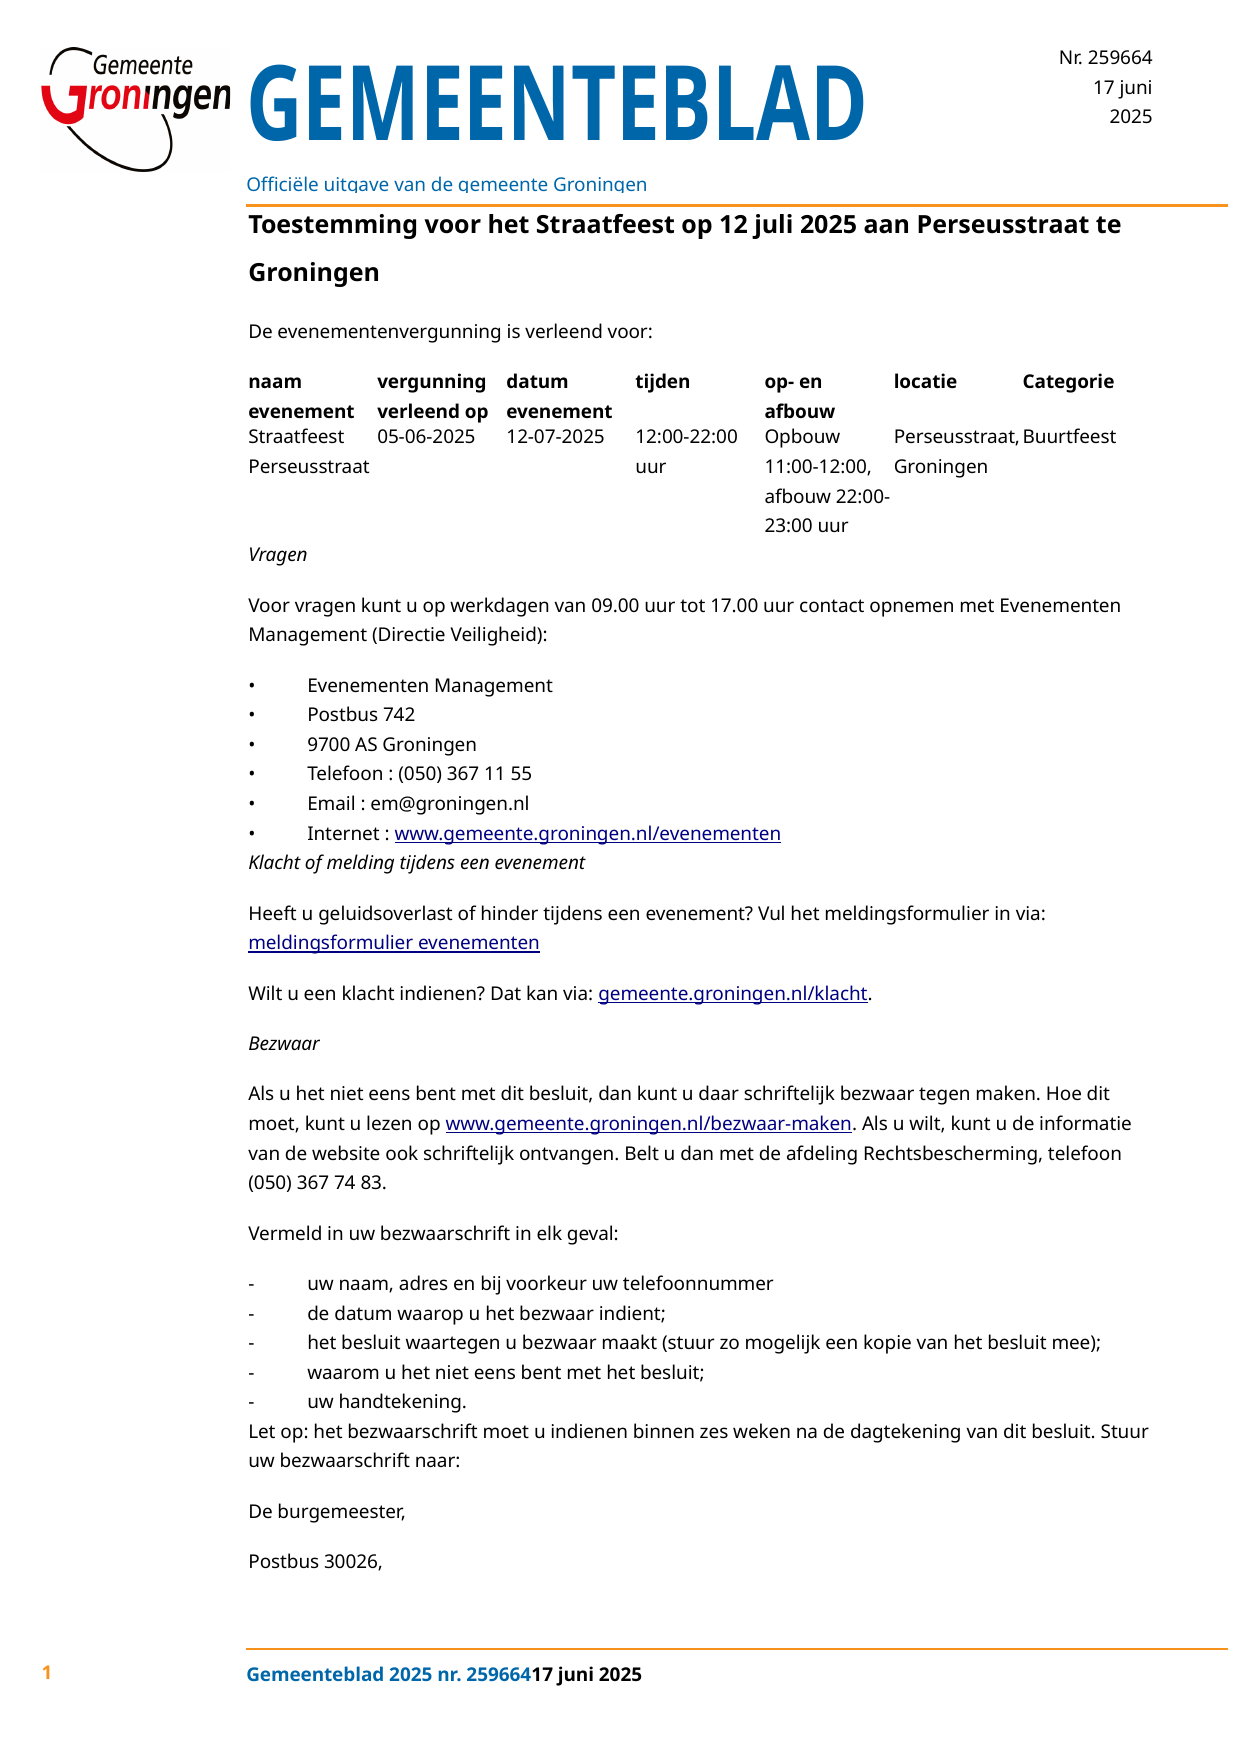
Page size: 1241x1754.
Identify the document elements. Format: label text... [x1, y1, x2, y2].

text De evenementenvergunning is verleend voor: [248, 318, 1152, 344]
list uw naam, adres en bij voorkeur uw telefoonnummer [248, 1270, 1152, 1296]
table_header locatie [894, 369, 1022, 424]
text De burgemeester, [248, 1498, 1152, 1524]
list Evenementen Management [248, 672, 1152, 698]
text Postbus 30026, [248, 1548, 1152, 1574]
text Als u het niet eens bent met dit besluit, dan kunt u daar schriftelijk bezwaar tegen maken. Hoe dit moet, kunt u lezen op www.gemeente.groningen.nl/bezwaar-maken. Als u wilt, kunt u de informatie van de website ook schriftelijk ontvangen. Belt u dan met de afdeling Rechtsbescherming, telefoon (050) 367 74 83. [248, 1081, 1152, 1195]
text Heeft u geluidsoverlast of hinder tijdens een evenement? Vul het meldingsformulier in via: meldingsformulier evenementen [248, 900, 1152, 955]
table_cell 12:00-22:00 uur [635, 424, 764, 538]
table_header op- en afbouw [764, 369, 893, 424]
text Toestemming voor het Straatfeest op 12 juli 2025 aan Perseusstraat te Groningen [248, 207, 1152, 288]
table_cell 12-07-2025 [506, 424, 635, 538]
list 9700 AS Groningen [248, 731, 1152, 757]
list de datum waarop u het bezwaar indient; [248, 1300, 1152, 1326]
list waarom u het niet eens bent met het besluit; [248, 1359, 1152, 1385]
text Vragen [248, 541, 1152, 567]
table_header vergunning verleend op [377, 369, 506, 424]
list uw handtekening. [248, 1388, 1152, 1414]
table_header datum evenement [506, 369, 635, 424]
text Voor vragen kunt u op werkdagen van 09.00 uur tot 17.00 uur contact opnemen met Evenementen Management (Directie Veiligheid): [248, 592, 1152, 647]
text Klacht of melding tijdens een evenement [248, 849, 1152, 875]
table_header Categorie [1023, 369, 1152, 424]
text Bezwaar [248, 1030, 1152, 1056]
table_cell Perseusstraat, Groningen [894, 424, 1022, 538]
list Email : em@groningen.nl [248, 790, 1152, 816]
table_cell Straatfeest Perseusstraat [248, 424, 377, 538]
table_cell Opbouw 11:00-12:00, afbouw 22:00-23:00 uur [764, 424, 893, 538]
list het besluit waartegen u bezwaar maakt (stuur zo mogelijk een kopie van het besluit mee); [248, 1329, 1152, 1355]
text Vermeld in uw bezwaarschrift in elk geval: [248, 1220, 1152, 1246]
text Wilt u een klacht indienen? Dat kan via: gemeente.groningen.nl/klacht. [248, 980, 1152, 1006]
table_header naam evenement [248, 369, 377, 424]
list Postbus 742 [248, 701, 1152, 727]
text Let op: het bezwaarschrift moet u indienen binnen zes weken na de dagtekening van dit besluit. Stuur uw bezwaarschrift naar: [248, 1418, 1152, 1473]
list Internet : www.gemeente.groningen.nl/evenementen [248, 820, 1152, 846]
table_cell 05-06-2025 [377, 424, 506, 538]
list Telefoon : (050) 367 11 55 [248, 761, 1152, 786]
picture [41, 47, 231, 172]
table_header tijden [635, 369, 764, 424]
table_cell Buurtfeest [1023, 424, 1152, 538]
